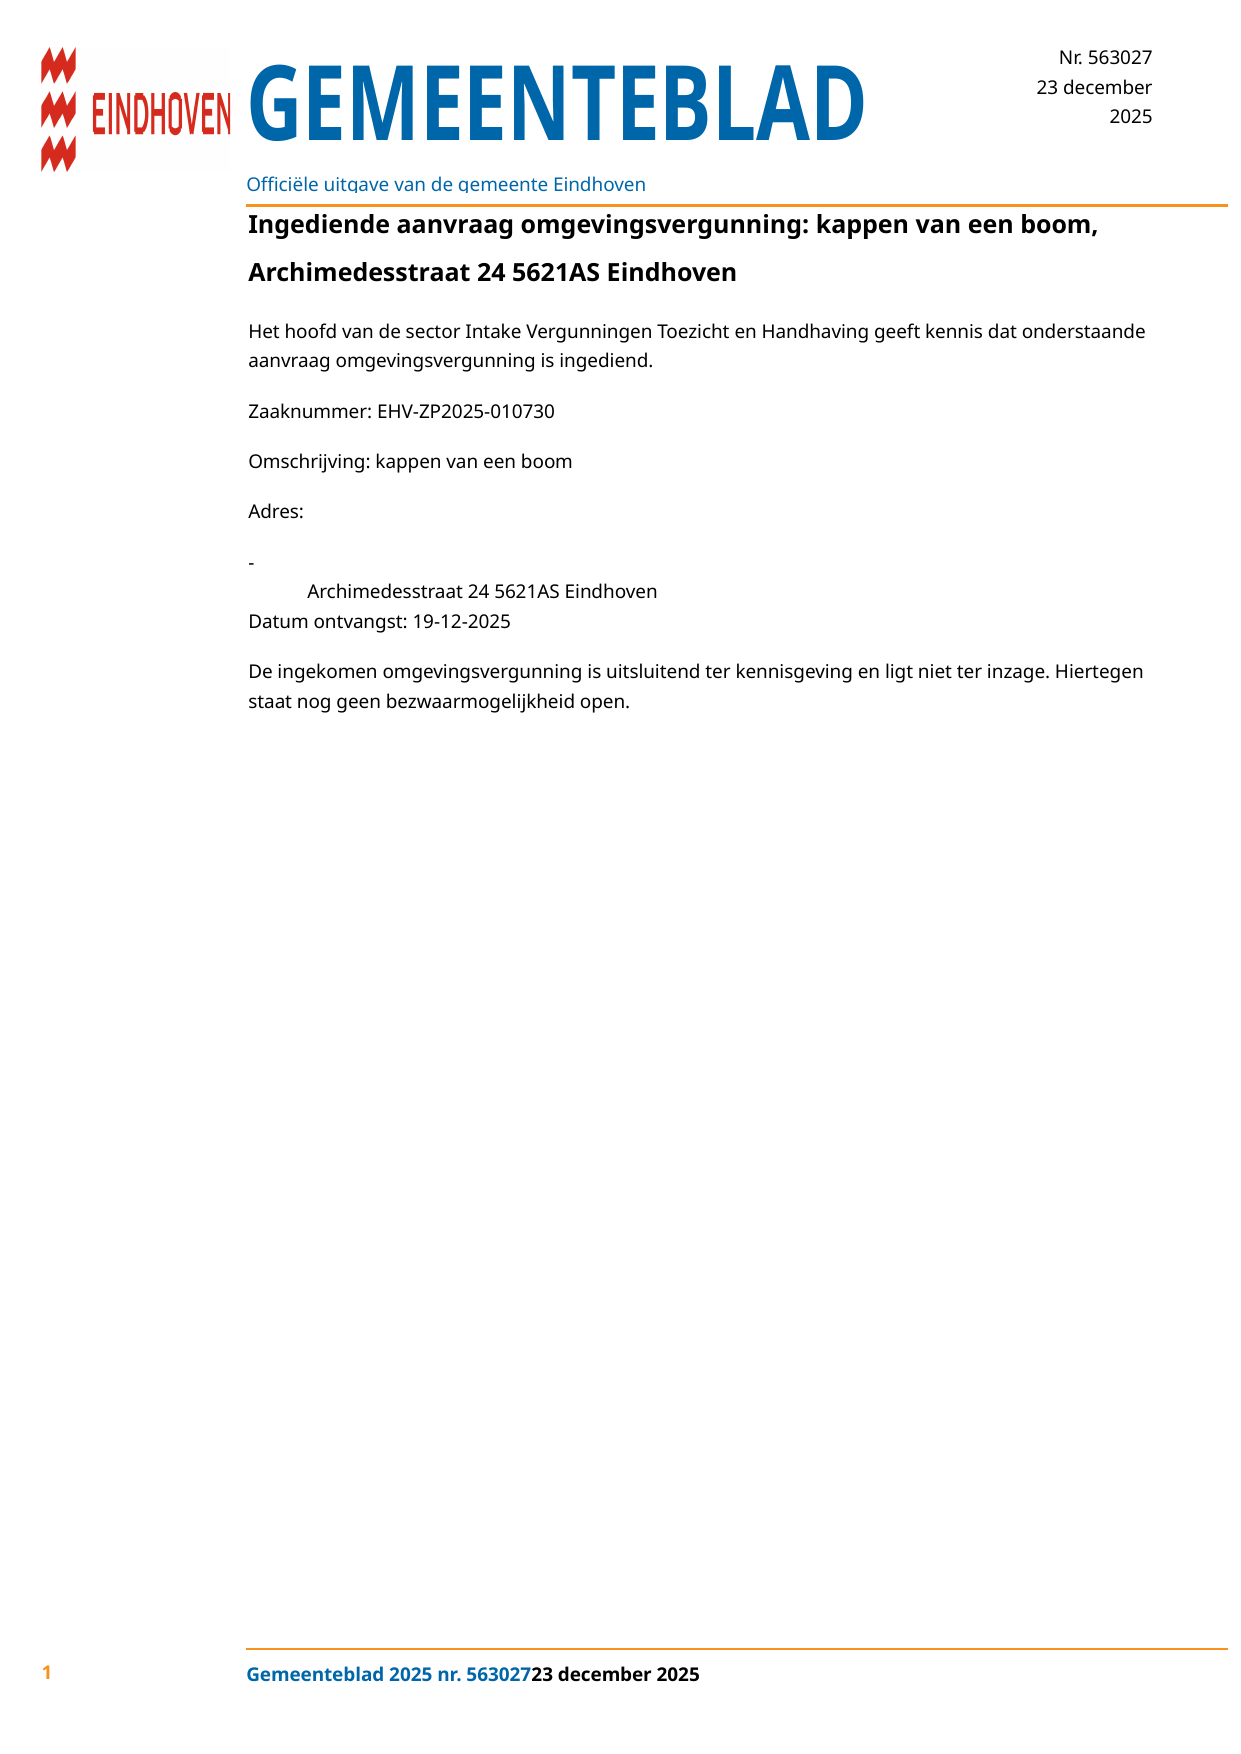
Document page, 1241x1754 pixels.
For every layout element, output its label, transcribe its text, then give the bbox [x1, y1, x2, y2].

text Zaaknummer: EHV-ZP2025-010730 [248, 398, 1152, 424]
text Omschrijving: kappen van een boom [248, 448, 1152, 474]
text Adres: [248, 499, 1152, 524]
list Archimedesstraat 24 5621AS Eindhoven [248, 579, 1152, 604]
text Datum ontvangst: 19-12-2025 [248, 608, 1152, 634]
text Ingediende aanvraag omgevingsvergunning: kappen van een boom, Archimedesstraat 24 5621AS Eindhoven [248, 207, 1152, 288]
text De ingekomen omgevingsvergunning is uitsluitend ter kennisgeving en ligt niet ter inzage. Hiertegen staat nog geen bezwaarmogelijkheid open. [248, 659, 1152, 714]
text Het hoofd van de sector Intake Vergunningen Toezicht en Handhaving geeft kennis dat onderstaande aanvraag omgevingsvergunning is ingediend. [248, 318, 1152, 373]
picture [41, 47, 231, 172]
